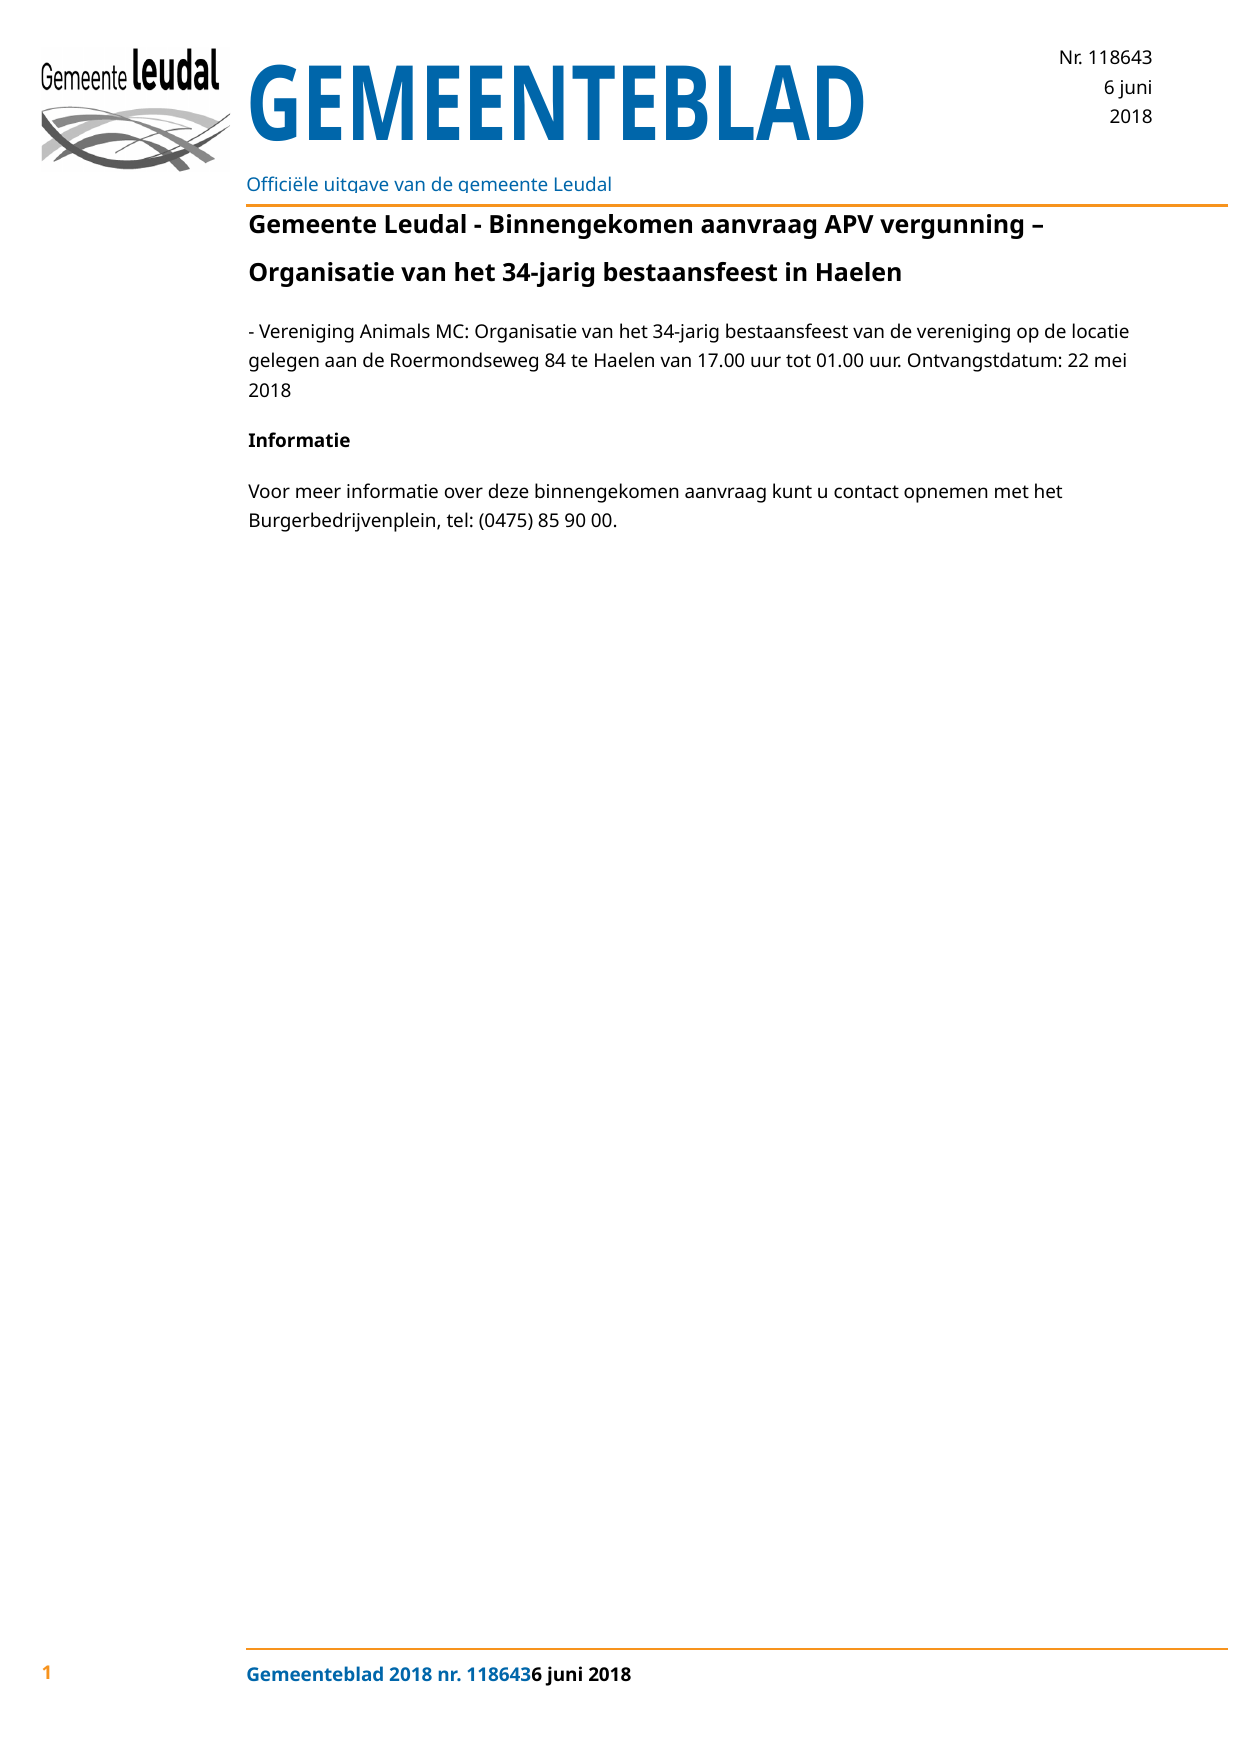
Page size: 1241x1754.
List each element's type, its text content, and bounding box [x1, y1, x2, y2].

text Voor meer informatie over deze binnengekomen aanvraag kunt u contact opnemen met het Burgerbedrijvenplein, tel: (0475) 85 90 00. [248, 478, 1152, 533]
text - Vereniging Animals MC: Organisatie van het 34-jarig bestaansfeest van de vereniging op de locatie gelegen aan de Roermondseweg 84 te Haelen van 17.00 uur tot 01.00 uur. Ontvangstdatum: 22 mei 2018 [248, 318, 1152, 403]
text Informatie [248, 427, 1152, 453]
picture [41, 47, 231, 172]
text Gemeente Leudal - Binnengekomen aanvraag APV vergunning – Organisatie van het 34-jarig bestaansfeest in Haelen [248, 207, 1152, 288]
